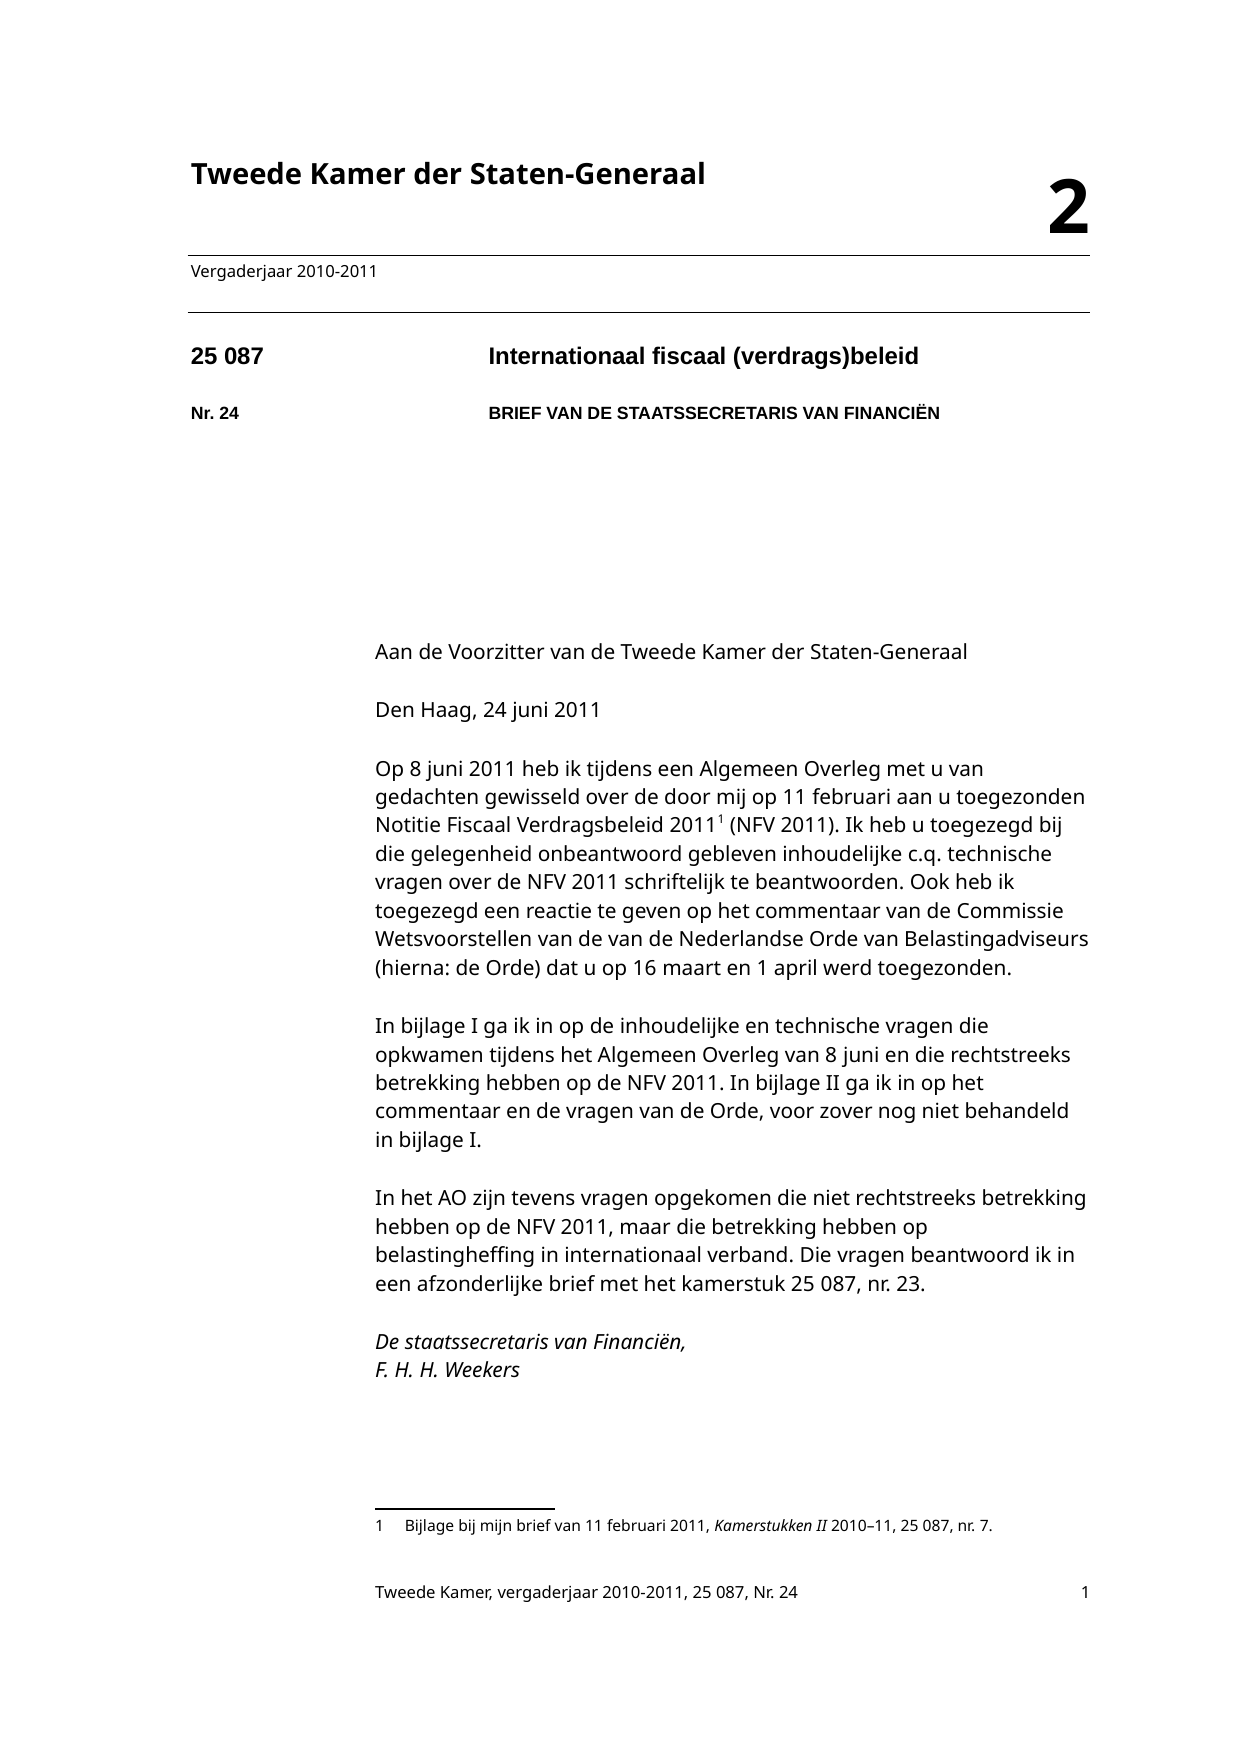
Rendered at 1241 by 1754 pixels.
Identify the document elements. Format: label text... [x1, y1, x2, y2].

text In bijlage I ga ik in op de inhoudelijke en technische vragen die opkwamen tijdens het Algemeen Overleg van 8 juni en die rechtstreeks betrekking hebben op de NFV 2011. In bijlage II ga ik in op het commentaar en de vragen van de Orde, voor zover nog niet behandeld in bijlage I. [375, 1011, 1090, 1153]
table_cell Vergaderjaar 2010-2011 [188, 256, 485, 312]
table_header 2 [910, 150, 1090, 255]
table_cell Internationaal fiscaal (verdrags)beleid [485, 339, 1090, 399]
text Aan de Voorzitter van de Tweede Kamer der Staten-Generaal [375, 637, 1090, 665]
text F. H. H. Weekers [375, 1356, 1090, 1384]
text Den Haag, 24 juni 2011 [375, 695, 1090, 724]
text De staatssecretaris van Financiën, [375, 1327, 1090, 1356]
table_cell [485, 256, 1090, 312]
table_cell [188, 313, 485, 339]
text In het AO zijn tevens vragen opgekomen die niet rechtstreeks betrekking hebben op de NFV 2011, maar die betrekking hebben op belastingheffing in internationaal verband. Die vragen beantwoord ik in een afzonderlijke brief met het kamerstuk 25 087, nr. 23. [375, 1183, 1090, 1297]
table_cell [485, 313, 1090, 339]
text Bijlage bij mijn brief van 11 februari 2011, Kamerstukken II 2010–11, 25 087, nr. 7. [375, 1479, 1090, 1536]
table_cell Nr. 24 [188, 399, 485, 518]
table_header Tweede Kamer der Staten-Generaal [188, 150, 909, 255]
table_cell BRIEF VAN DE STAATSSECRETARIS VAN FINANCIËN [485, 399, 1090, 518]
table_cell 25 087 [188, 339, 485, 399]
text Op 8 juni 2011 heb ik tijdens een Algemeen Overleg met u van gedachten gewisseld over de door mij op 11 februari aan u toegezonden Notitie Fiscaal Verdragsbeleid 2011 (NFV 2011). Ik heb u toegezegd bij die gelegenheid onbeantwoord gebleven inhoudelijke c.q. technische vragen over de NFV 2011 schriftelijk te beantwoorden. Ook heb ik toegezegd een reactie te geven op het commentaar van de Commissie Wetsvoorstellen van de van de Nederlandse Orde van Belastingadviseurs (hierna: de Orde) dat u op 16 maart en 1 april werd toegezonden. [375, 754, 1090, 981]
